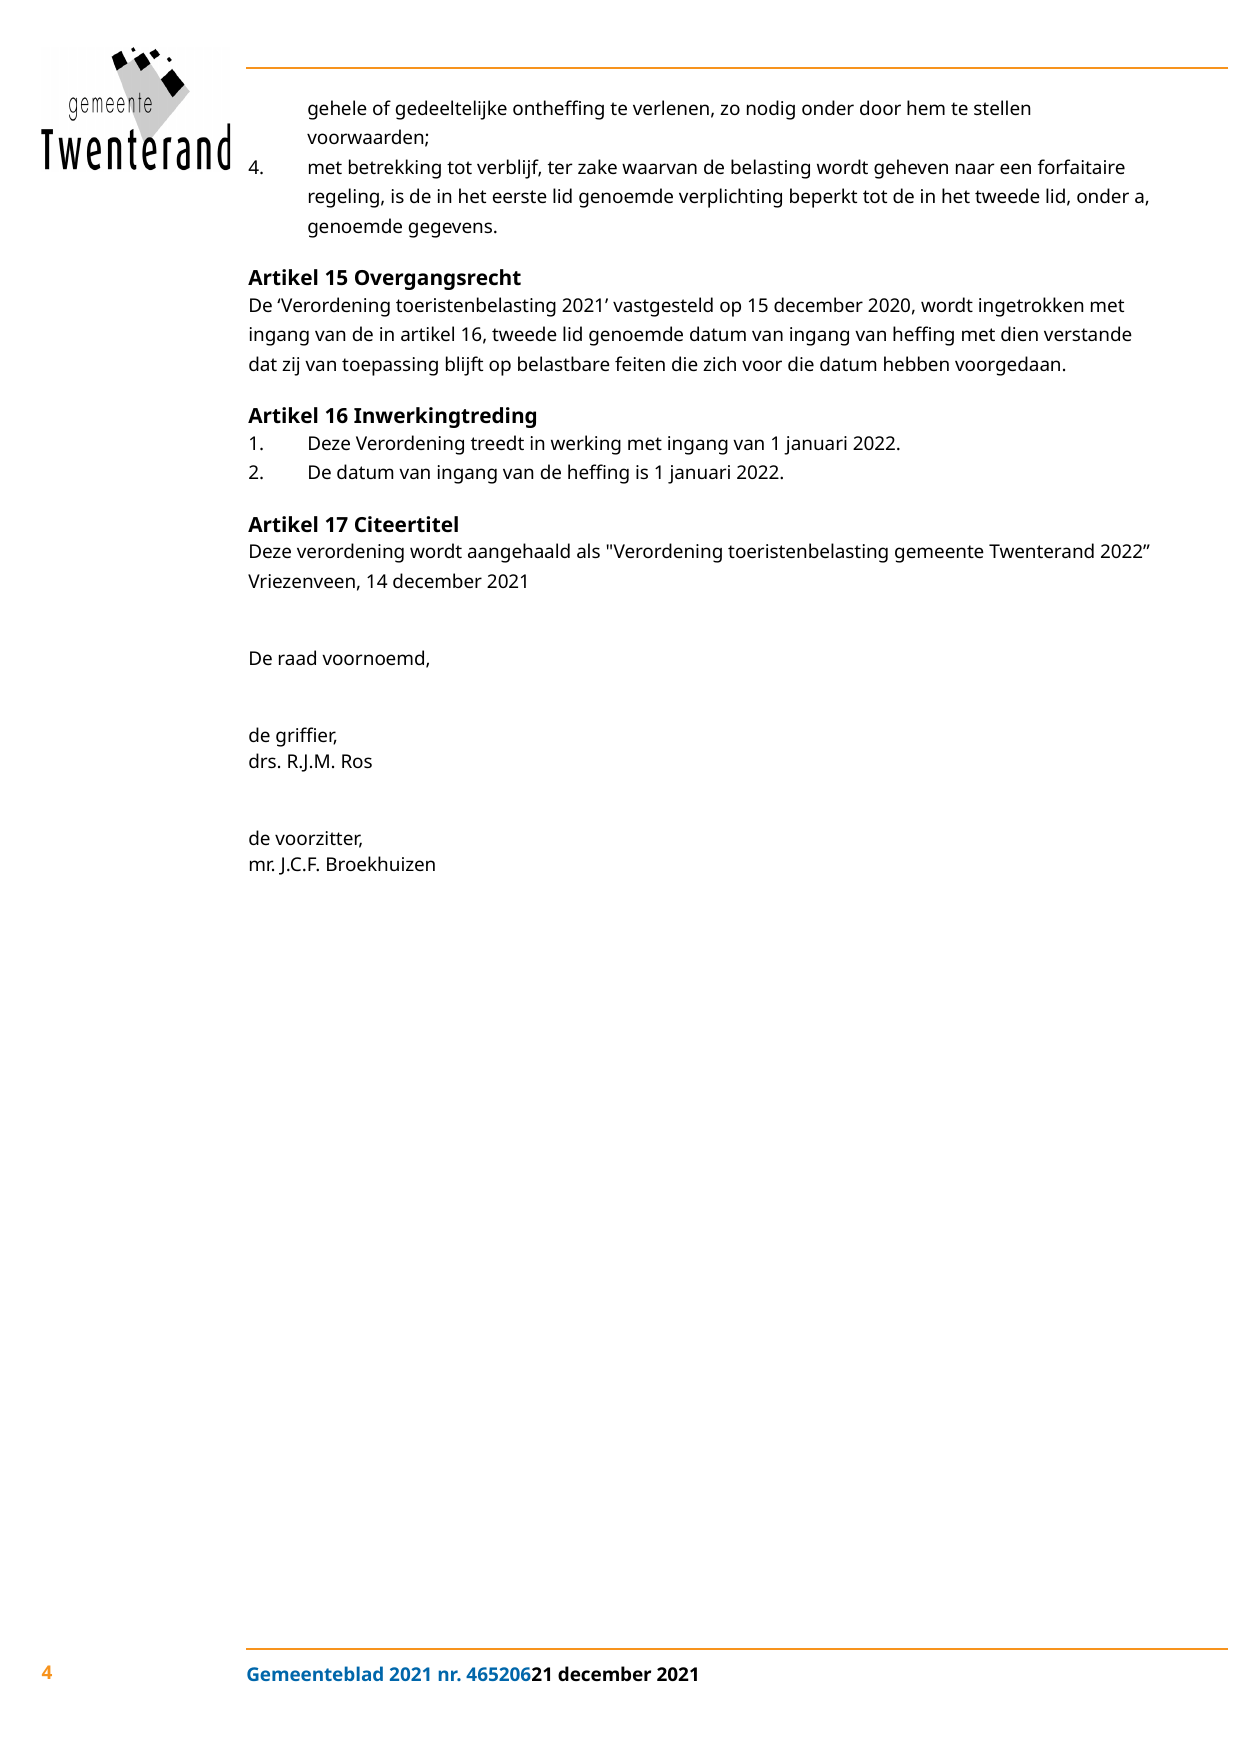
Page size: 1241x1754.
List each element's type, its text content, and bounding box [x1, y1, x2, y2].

text Artikel 16 Inwerkingtreding [248, 402, 1152, 430]
text De raad voornoemd, [248, 645, 1152, 671]
list met betrekking tot verblijf, ter zake waarvan de belasting wordt geheven naar een forfaitaire regeling, is de in het eerste lid genoemde verplichting beperkt tot de in het tweede lid, onder a, genoemde gegevens. [248, 154, 1152, 239]
list De datum van ingang van de heffing is 1 januari 2022. [248, 459, 1152, 485]
text drs. R.J.M. Ros [248, 748, 1152, 774]
text Vriezenveen, 14 december 2021 [248, 568, 1152, 594]
text de voorzitter, [248, 825, 1152, 851]
text De ‘Verordening toeristenbelasting 2021’ vastgesteld op 15 december 2020, wordt ingetrokken met ingang van de in artikel 16, tweede lid genoemde datum van ingang van heffing met dien verstande dat zij van toepassing blijft op belastbare feiten die zich voor die datum hebben voorgedaan. [248, 292, 1152, 377]
text Artikel 15 Overgangsrecht [248, 263, 1152, 292]
text de griffier, [248, 722, 1152, 748]
picture [41, 47, 231, 172]
text Deze verordening wordt aangehaald als "Verordening toeristenbelasting gemeente Twenterand 2022” [248, 538, 1152, 564]
text Artikel 17 Citeertitel [248, 510, 1152, 538]
text mr. J.C.F. Broekhuizen [248, 851, 1152, 877]
list Deze Verordening treedt in werking met ingang van 1 januari 2022. [248, 430, 1152, 456]
list gehele of gedeeltelijke ontheffing te verlenen, zo nodig onder door hem te stellen voorwaarden; [248, 95, 1152, 150]
